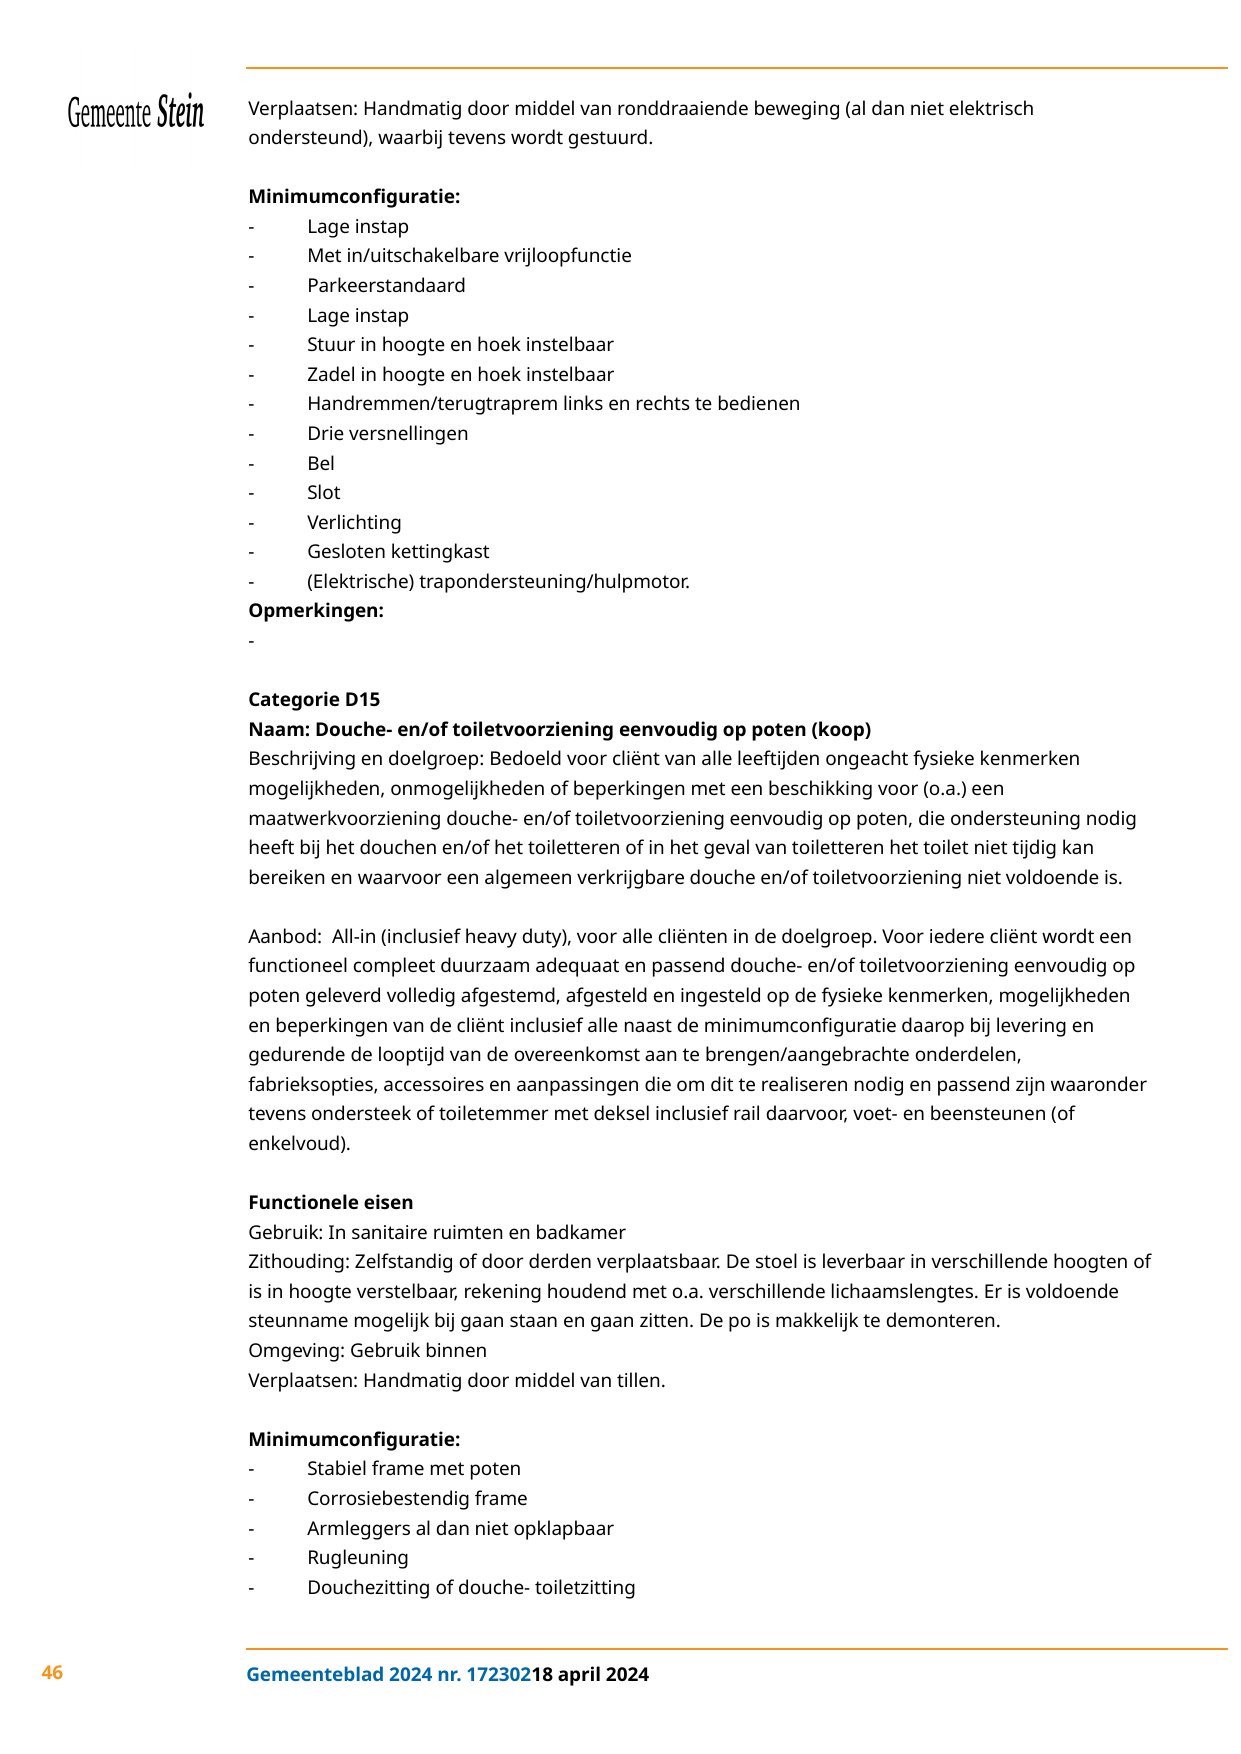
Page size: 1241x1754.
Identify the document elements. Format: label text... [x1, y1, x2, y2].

list Gesloten kettingkast [248, 538, 1152, 564]
text Opmerkingen: [248, 598, 1152, 623]
text Naam: Douche- en/of toiletvoorziening eenvoudig op poten (koop) [248, 716, 1152, 742]
text Functionele eisen [248, 1189, 1152, 1215]
list Douchezitting of douche- toiletzitting [248, 1574, 1152, 1600]
list Armleggers al dan niet opklapbaar [248, 1515, 1152, 1541]
list Lage instap [248, 302, 1152, 328]
text Minimumconfiguratie: [248, 183, 1152, 209]
list Handremmen/terugtraprem links en rechts te bedienen [248, 391, 1152, 416]
text Zithouding: Zelfstandig of door derden verplaatsbaar. De stoel is leverbaar in verschillende hoogten of is in hoogte verstelbaar, rekening houdend met o.a. verschillende lichaamslengtes. Er is voldoende steunname mogelijk bij gaan staan en gaan zitten. De po is makkelijk te demonteren. [248, 1248, 1152, 1333]
list Stuur in hoogte en hoek instelbaar [248, 331, 1152, 357]
list Bel [248, 450, 1152, 476]
list Corrosiebestendig frame [248, 1485, 1152, 1511]
text Gebruik: In sanitaire ruimten en badkamer [248, 1219, 1152, 1245]
list Zadel in hoogte en hoek instelbaar [248, 361, 1152, 387]
list Met in/uitschakelbare vrijloopfunctie [248, 243, 1152, 268]
list Stabiel frame met poten [248, 1456, 1152, 1481]
list Drie versnellingen [248, 420, 1152, 446]
text Minimumconfiguratie: [248, 1426, 1152, 1452]
list Rugleuning [248, 1544, 1152, 1570]
text Verplaatsen: Handmatig door middel van tillen. [248, 1367, 1152, 1393]
picture [41, 47, 231, 172]
list Slot [248, 479, 1152, 505]
text Verplaatsen: Handmatig door middel van ronddraaiende beweging (al dan niet elektrisch ondersteund), waarbij tevens wordt gestuurd. [248, 95, 1152, 150]
text Categorie D15 [248, 686, 1152, 712]
text Beschrijving en doelgroep: Bedoeld voor cliënt van alle leeftijden ongeacht fysieke kenmerken mogelijkheden, onmogelijkheden of beperkingen met een beschikking voor (o.a.) een maatwerkvoorziening douche- en/of toiletvoorziening eenvoudig op poten, die ondersteuning nodig heeft bij het douchen en/of het toiletteren of in het geval van toiletteren het toilet niet tijdig kan bereiken en waarvoor een algemeen verkrijgbare douche en/of toiletvoorziening niet voldoende is. [248, 746, 1152, 890]
list Parkeerstandaard [248, 272, 1152, 298]
text Aanbod: All-in (inclusief heavy duty), voor alle cliënten in de doelgroep. Voor iedere cliënt wordt een functioneel compleet duurzaam adequaat en passend douche- en/of toiletvoorziening eenvoudig op poten geleverd volledig afgestemd, afgesteld en ingesteld op de fysieke kenmerken, mogelijkheden en beperkingen van de cliënt inclusief alle naast de minimumconfiguratie daarop bij levering en gedurende de looptijd van de overeenkomst aan te brengen/aangebrachte onderdelen, fabrieksopties, accessoires en aanpassingen die om dit te realiseren nodig en passend zijn waaronder tevens ondersteek of toiletemmer met deksel inclusief rail daarvoor, voet- en beensteunen (of enkelvoud). [248, 923, 1152, 1156]
text Omgeving: Gebruik binnen [248, 1337, 1152, 1363]
list Verlichting [248, 509, 1152, 535]
list Lage instap [248, 213, 1152, 239]
text - [248, 627, 1152, 653]
list (Elektrische) trapondersteuning/hulpmotor. [248, 568, 1152, 594]
